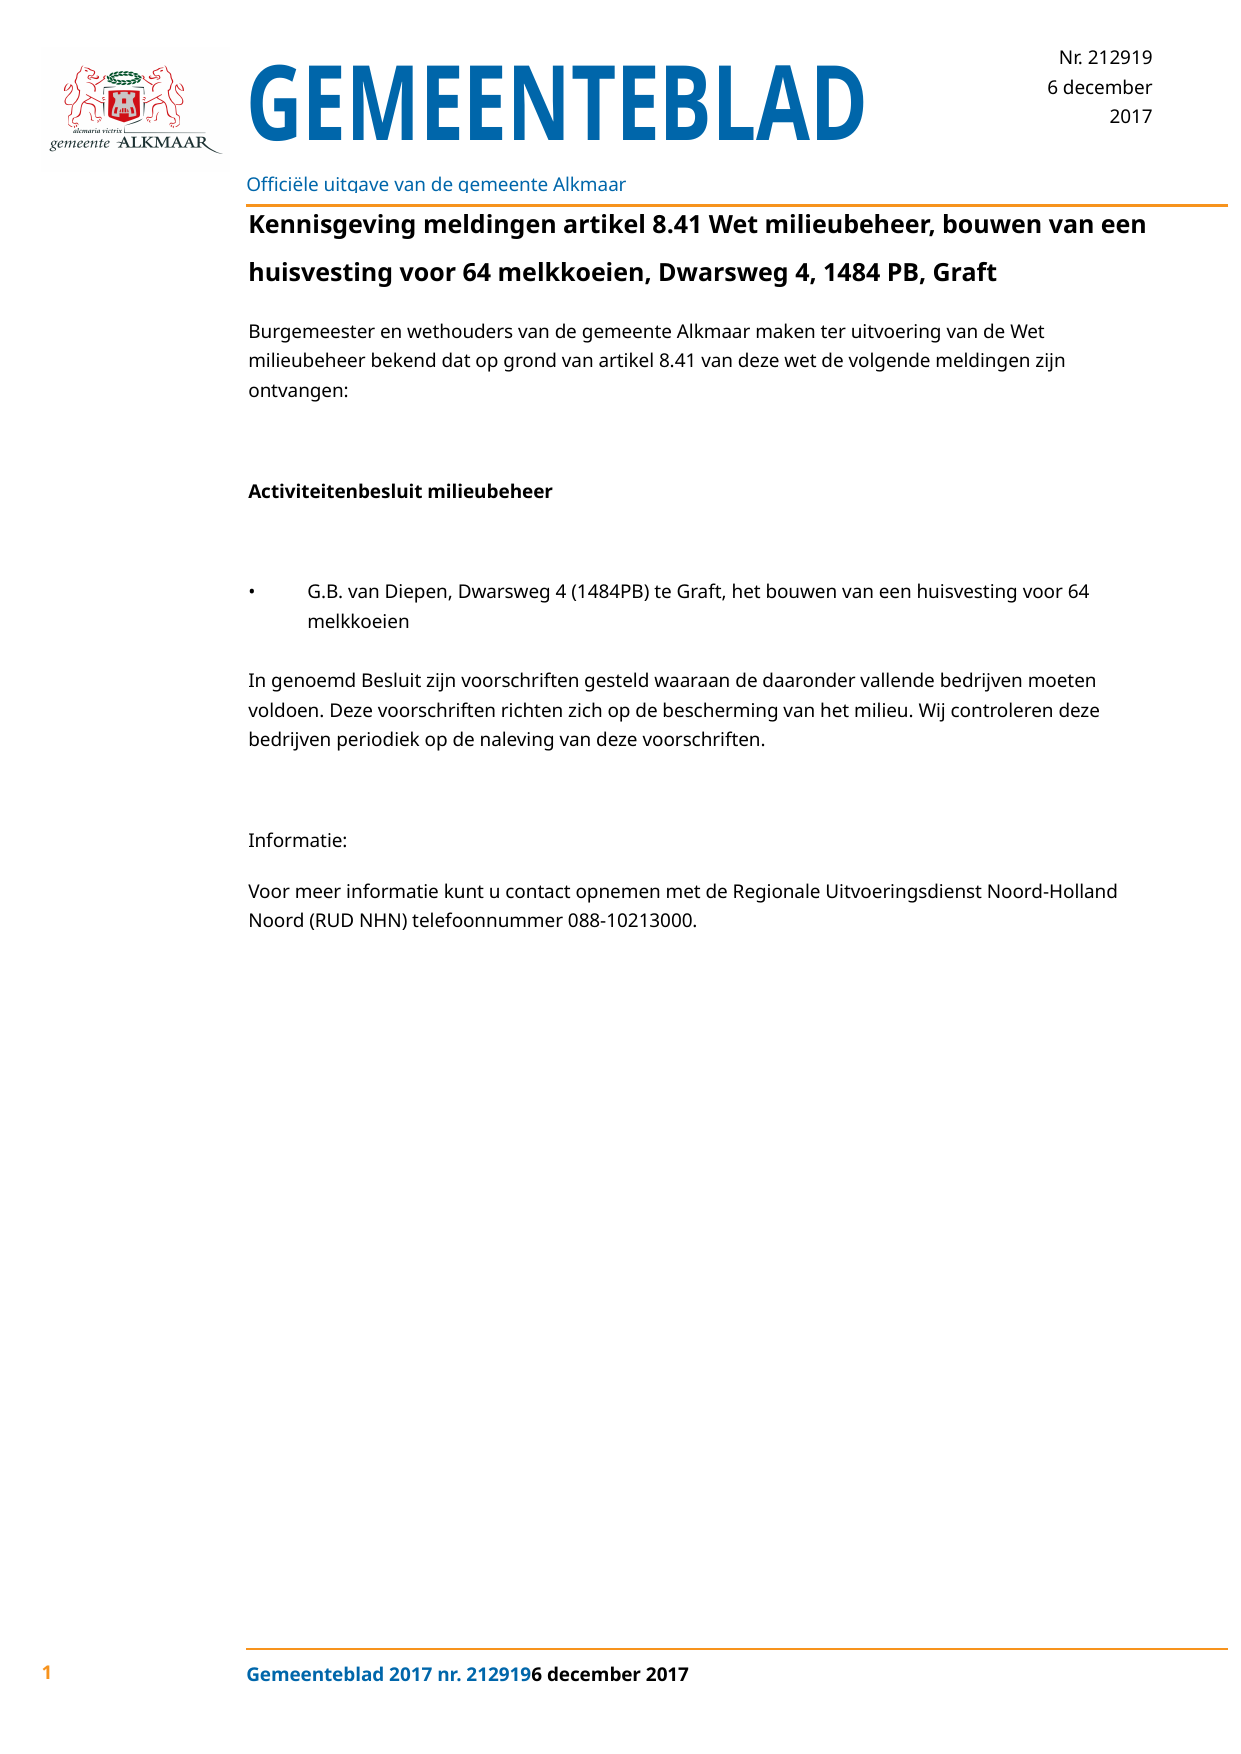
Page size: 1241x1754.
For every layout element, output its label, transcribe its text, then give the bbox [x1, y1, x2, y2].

list G.B. van Diepen, Dwarsweg 4 (1484PB) te Graft, het bouwen van een huisvesting voor 64 melkkoeien [248, 579, 1152, 634]
text Informatie: [248, 827, 1152, 853]
text Burgemeester en wethouders van de gemeente Alkmaar maken ter uitvoering van de Wet milieubeheer bekend dat op grond van artikel 8.41 van deze wet de volgende meldingen zijn ontvangen: [248, 318, 1152, 403]
text Kennisgeving meldingen artikel 8.41 Wet milieubeheer, bouwen van een huisvesting voor 64 melkkoeien, Dwarsweg 4, 1484 PB, Graft [248, 207, 1152, 288]
text Activiteitenbesluit milieubeheer [248, 478, 1152, 504]
text Voor meer informatie kunt u contact opnemen met de Regionale Uitvoeringsdienst Noord-Holland Noord (RUD NHN) telefoonnummer 088-10213000. [248, 878, 1152, 933]
picture [41, 47, 231, 172]
text In genoemd Besluit zijn voorschriften gesteld waaraan de daaronder vallende bedrijven moeten voldoen. Deze voorschriften richten zich op de bescherming van het milieu. Wij controleren deze bedrijven periodiek op de naleving van deze voorschriften. [248, 667, 1152, 752]
